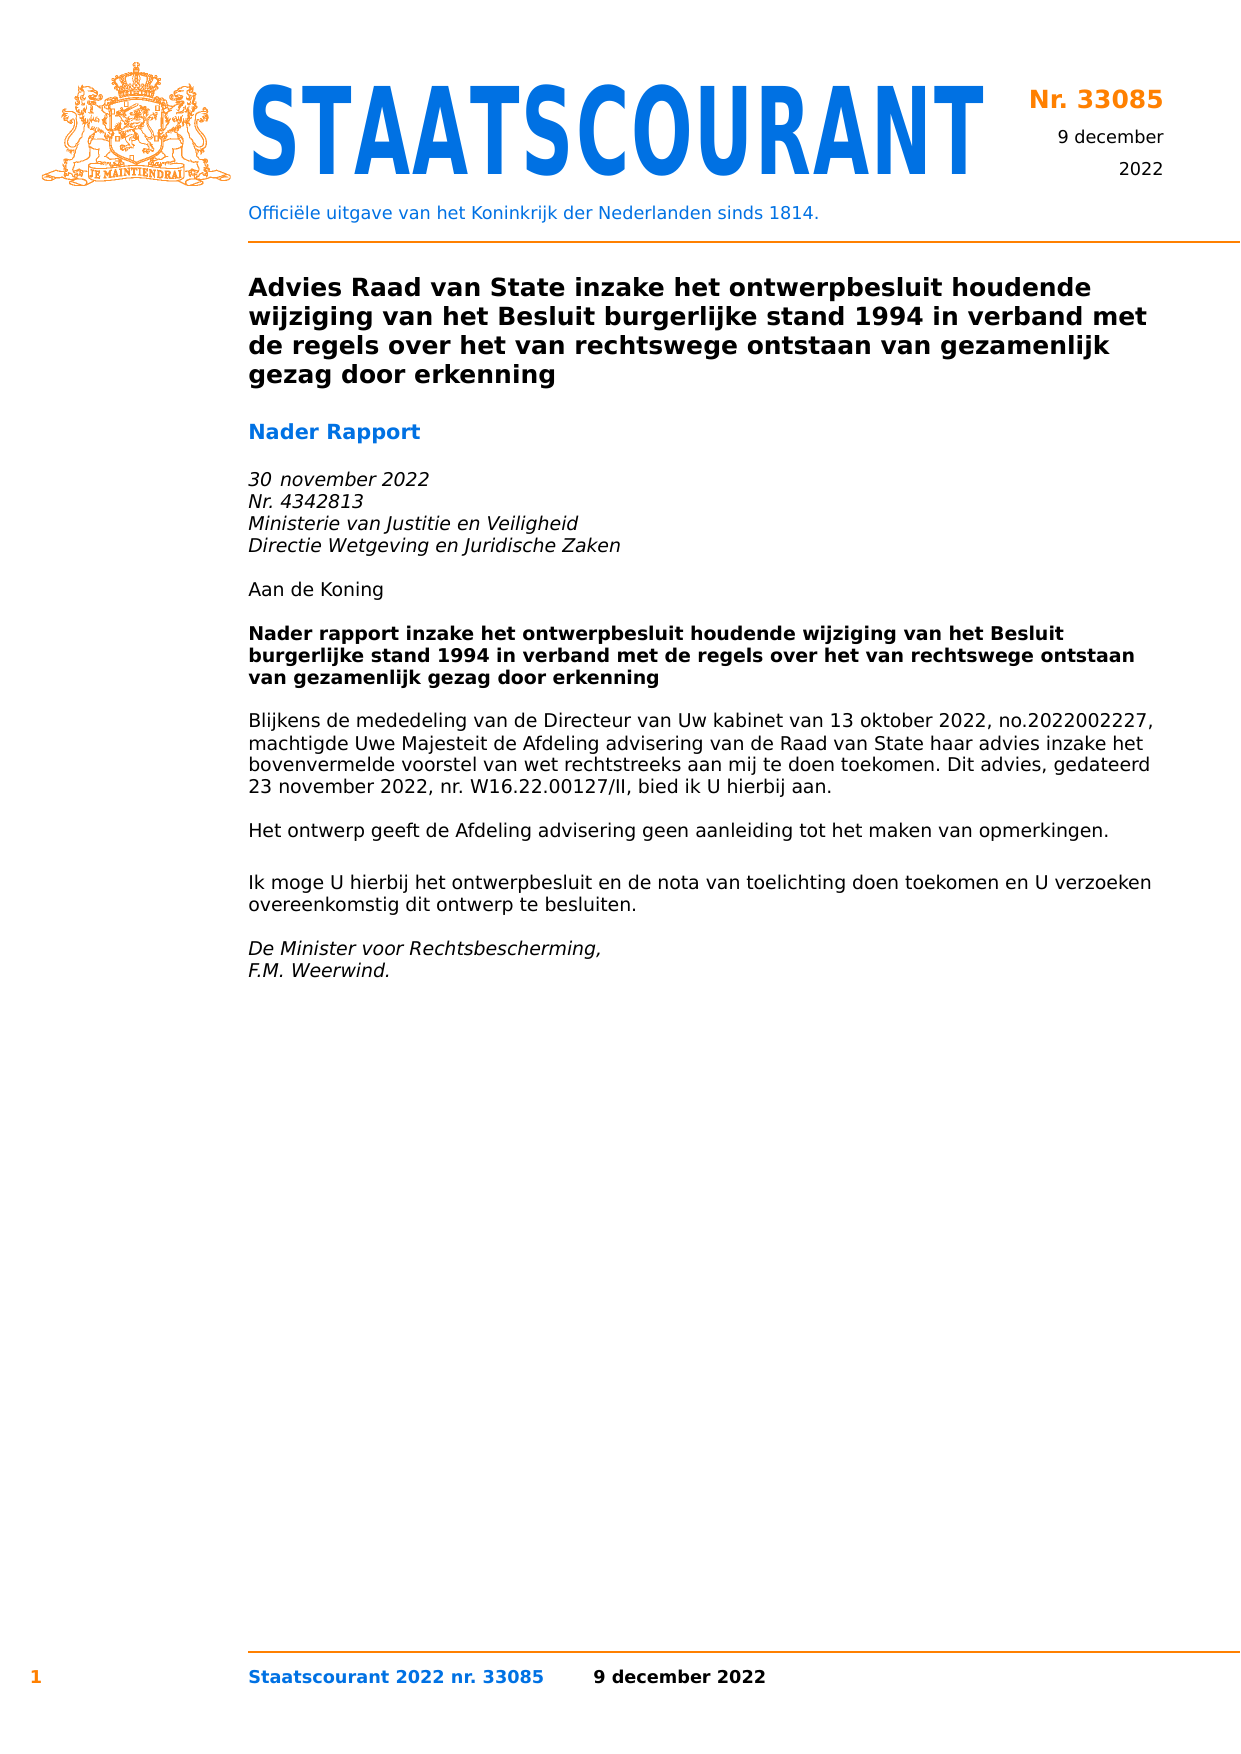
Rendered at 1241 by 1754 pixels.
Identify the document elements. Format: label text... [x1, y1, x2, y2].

table_cell Officiële uitgave van het Koninkrijk der Nederlanden sinds 1814. [248, 203, 1240, 241]
table_cell 2022 [998, 153, 1240, 203]
table_header Nr. 33085 [998, 62, 1240, 121]
text Nader rapport inzake het ontwerpbesluit houdende wijziging van het Besluit burgerlijke stand 1994 in verband met de regels over het van rechtswege ontstaan van gezamenlijk gezag door erkenning [248, 623, 1163, 688]
text Directie Wetgeving en Juridische Zaken [248, 535, 1163, 557]
text Blijkens de mededeling van de Directeur van Uw kabinet van 13 oktober 2022, no.2022002227, machtigde Uwe Majesteit de Afdeling advisering van de Raad van State haar advies inzake het bovenvermelde voorstel van wet rechtstreeks aan mij te doen toekomen. Dit advies, gedateerd 23 november 2022, nr. W16.22.00127/II, bied ik U hierbij aan. [248, 710, 1163, 798]
subtitle Advies Raad van State inzake het ontwerpbesluit houdende wijziging van het Besluit burgerlijke stand 1994 in verband met de regels over het van rechtswege ontstaan van gezamenlijk gezag door erkenning [248, 273, 1163, 390]
table_header [25, 62, 248, 241]
text Ministerie van Justitie en Veiligheid [248, 513, 1163, 535]
text Ik moge U hierbij het ontwerpbesluit en de nota van toelichting doen toekomen en U verzoeken overeenkomstig dit ontwerp te besluiten. [248, 872, 1163, 916]
text De Minister voor Rechtsbescherming, F.M. Weerwind. [248, 938, 1163, 982]
table_cell 9 december [998, 121, 1240, 153]
subtitle Nader Rapport [248, 420, 1163, 444]
text Aan de Koning [248, 579, 1163, 601]
picture [41, 62, 231, 186]
table_header STAATSCOURANT [248, 62, 998, 203]
text 30 november 2022 [248, 469, 1163, 491]
text Het ontwerp geeft de Afdeling advisering geen aanleiding tot het maken van opmerkingen. [248, 820, 1163, 842]
text Nr. 4342813 [248, 491, 1163, 513]
